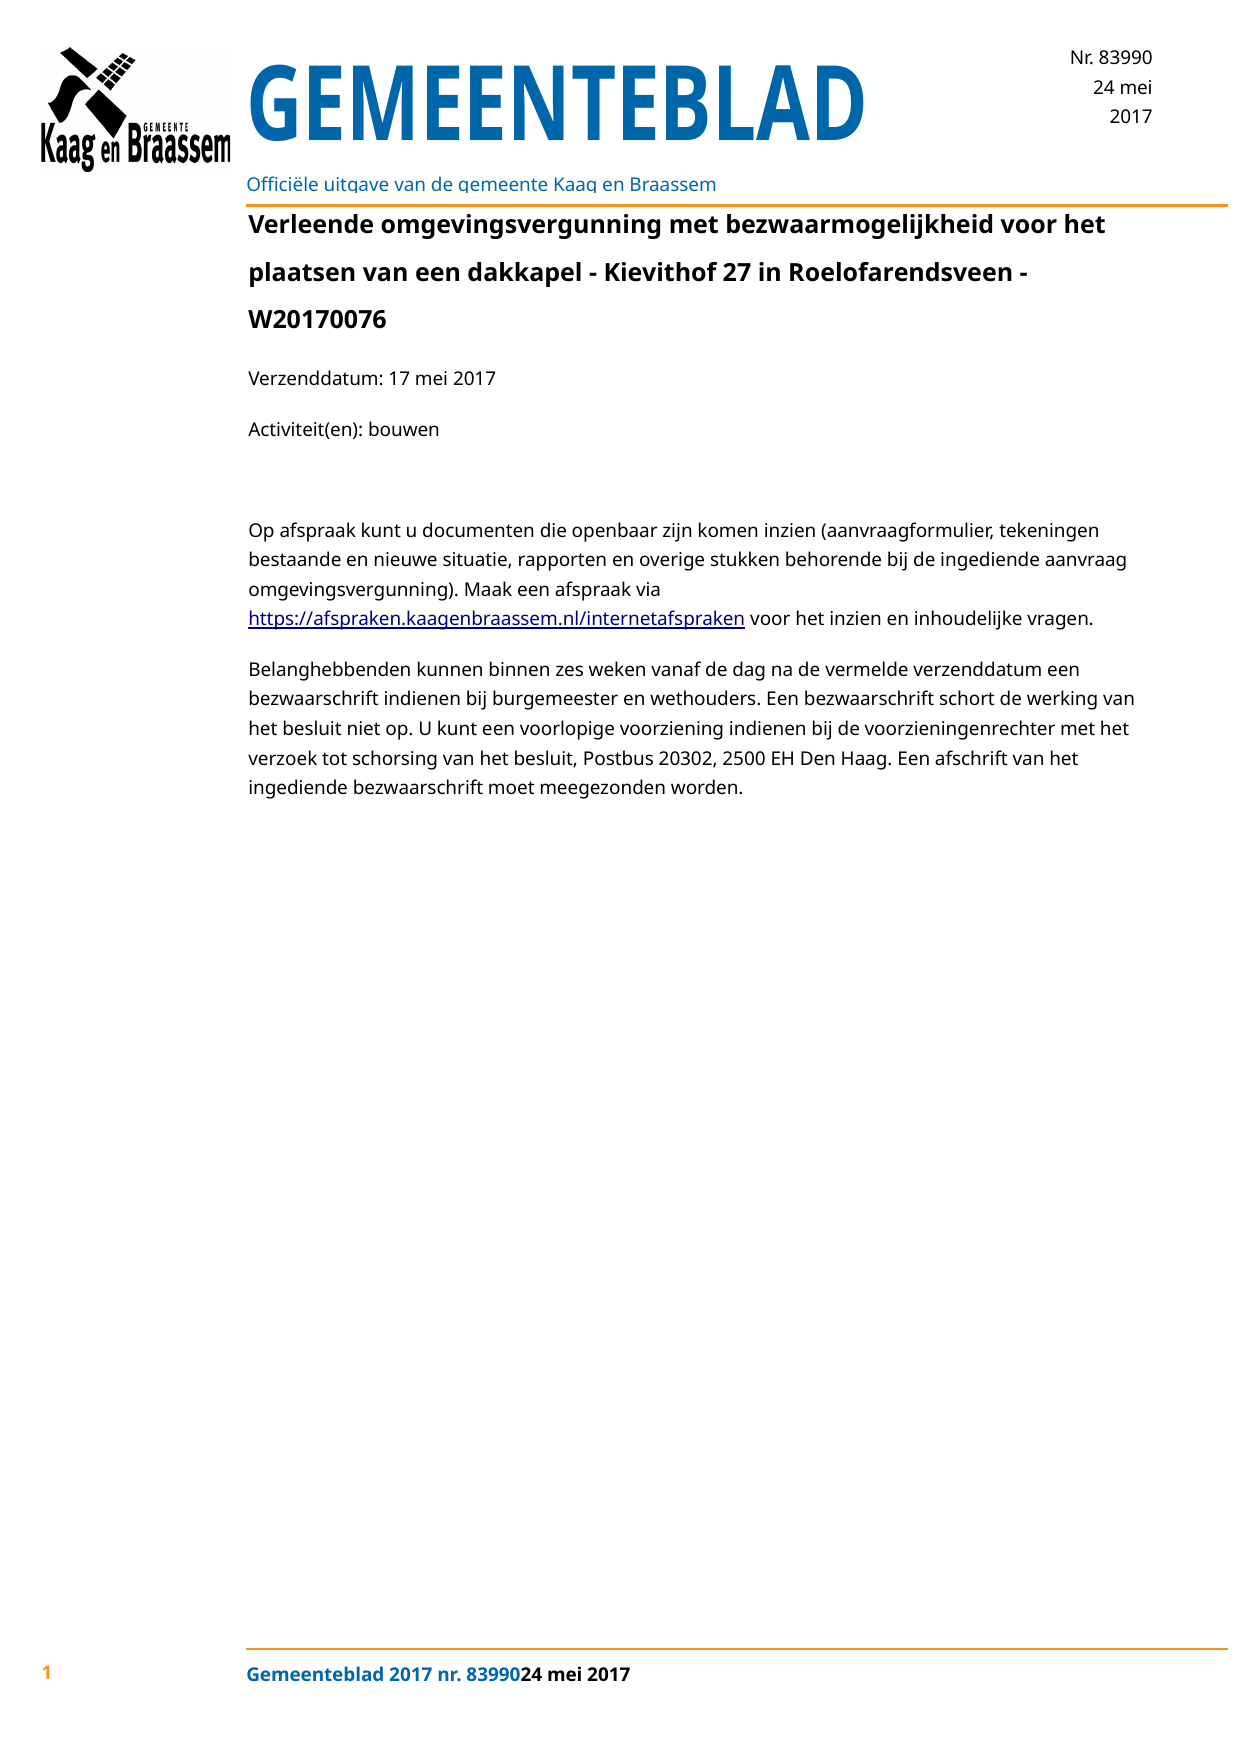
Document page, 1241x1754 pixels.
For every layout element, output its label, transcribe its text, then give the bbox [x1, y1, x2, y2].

text Op afspraak kunt u documenten die openbaar zijn komen inzien (aanvraagformulier, tekeningen bestaande en nieuwe situatie, rapporten en overige stukken behorende bij de ingediende aanvraag omgevingsvergunning). Maak een afspraak via https://afspraken.kaagenbraassem.nl/internetafspraken voor het inzien en inhoudelijke vragen. [248, 517, 1152, 631]
text Verleende omgevingsvergunning met bezwaarmogelijkheid voor het plaatsen van een dakkapel - Kievithof 27 in Roelofarendsveen - W20170076 [248, 207, 1152, 336]
text Belanghebbenden kunnen binnen zes weken vanaf de dag na de vermelde verzenddatum een bezwaarschrift indienen bij burgemeester en wethouders. Een bezwaarschrift schort de werking van het besluit niet op. U kunt een voorlopige voorziening indienen bij de voorzieningenrechter met het verzoek tot schorsing van het besluit, Postbus 20302, 2500 EH Den Haag. Een afschrift van het ingediende bezwaarschrift moet meegezonden worden. [248, 656, 1152, 800]
text Activiteit(en): bouwen [248, 416, 1152, 442]
picture [41, 47, 231, 172]
text Verzenddatum: 17 mei 2017 [248, 366, 1152, 391]
